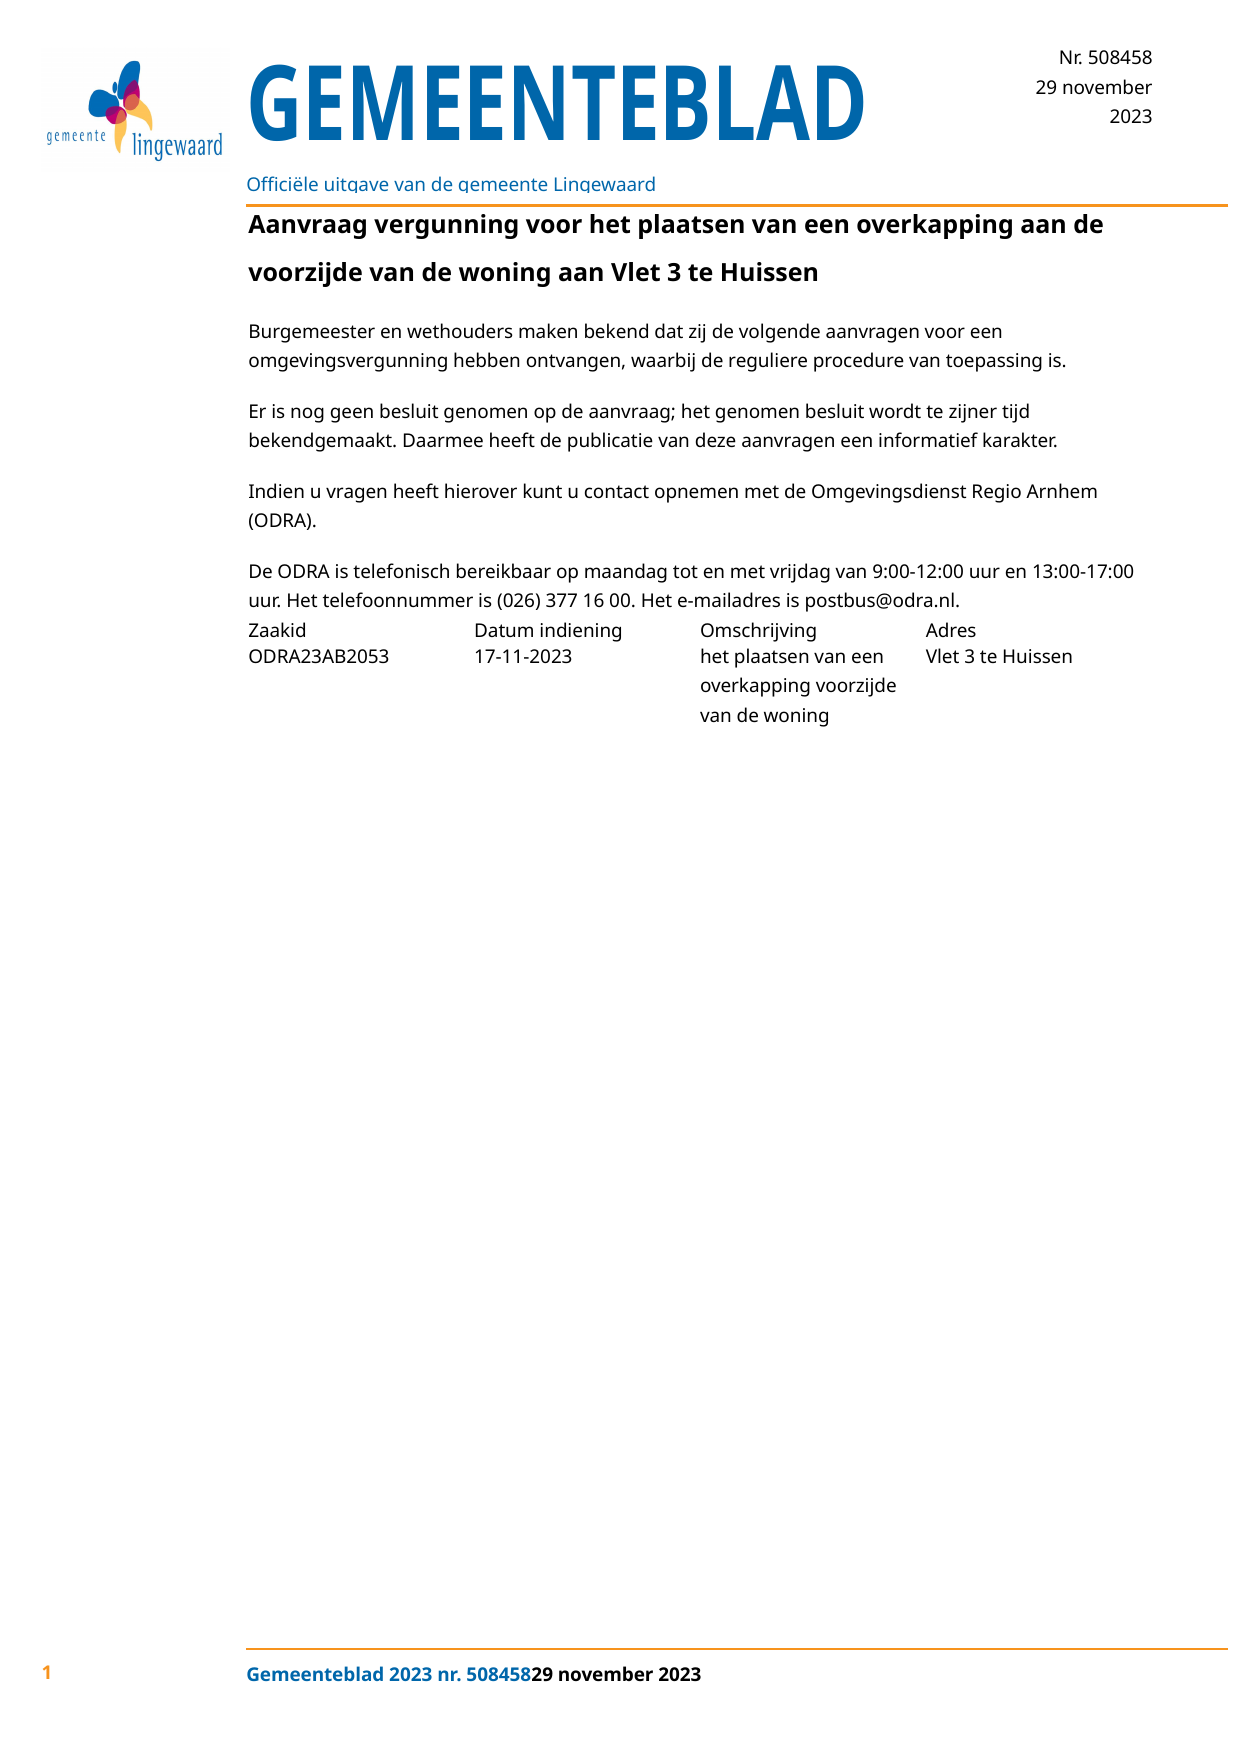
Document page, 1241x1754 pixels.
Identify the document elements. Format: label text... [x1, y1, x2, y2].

text Burgemeester en wethouders maken bekend dat zij de volgende aanvragen voor een omgevingsvergunning hebben ontvangen, waarbij de reguliere procedure van toepassing is. [248, 318, 1152, 373]
text Aanvraag vergunning voor het plaatsen van een overkapping aan de voorzijde van de woning aan Vlet 3 te Huissen [248, 207, 1152, 288]
table_cell het plaatsen van een overkapping voorzijde van de woning [700, 643, 926, 728]
table_cell ODRA23AB2053 [248, 643, 474, 728]
text Er is nog geen besluit genomen op de aanvraag; het genomen besluit wordt te zijner tijd bekendgemaakt. Daarmee heeft de publicatie van deze aanvragen een informatief karakter. [248, 398, 1152, 453]
table_header Zaakid [248, 617, 474, 643]
text Indien u vragen heeft hierover kunt u contact opnemen met de Omgevingsdienst Regio Arnhem (ODRA). [248, 478, 1152, 533]
table_cell Vlet 3 te Huissen [926, 643, 1152, 728]
picture [41, 47, 231, 172]
table_header Omschrijving [700, 617, 926, 643]
table_cell 17-11-2023 [474, 643, 700, 728]
table_header Datum indiening [474, 617, 700, 643]
table_header Adres [926, 617, 1152, 643]
text De ODRA is telefonisch bereikbaar op maandag tot en met vrijdag van 9:00-12:00 uur en 13:00-17:00 uur. Het telefoonnummer is (026) 377 16 00. Het e-mailadres is postbus@odra.nl. [248, 558, 1152, 613]
